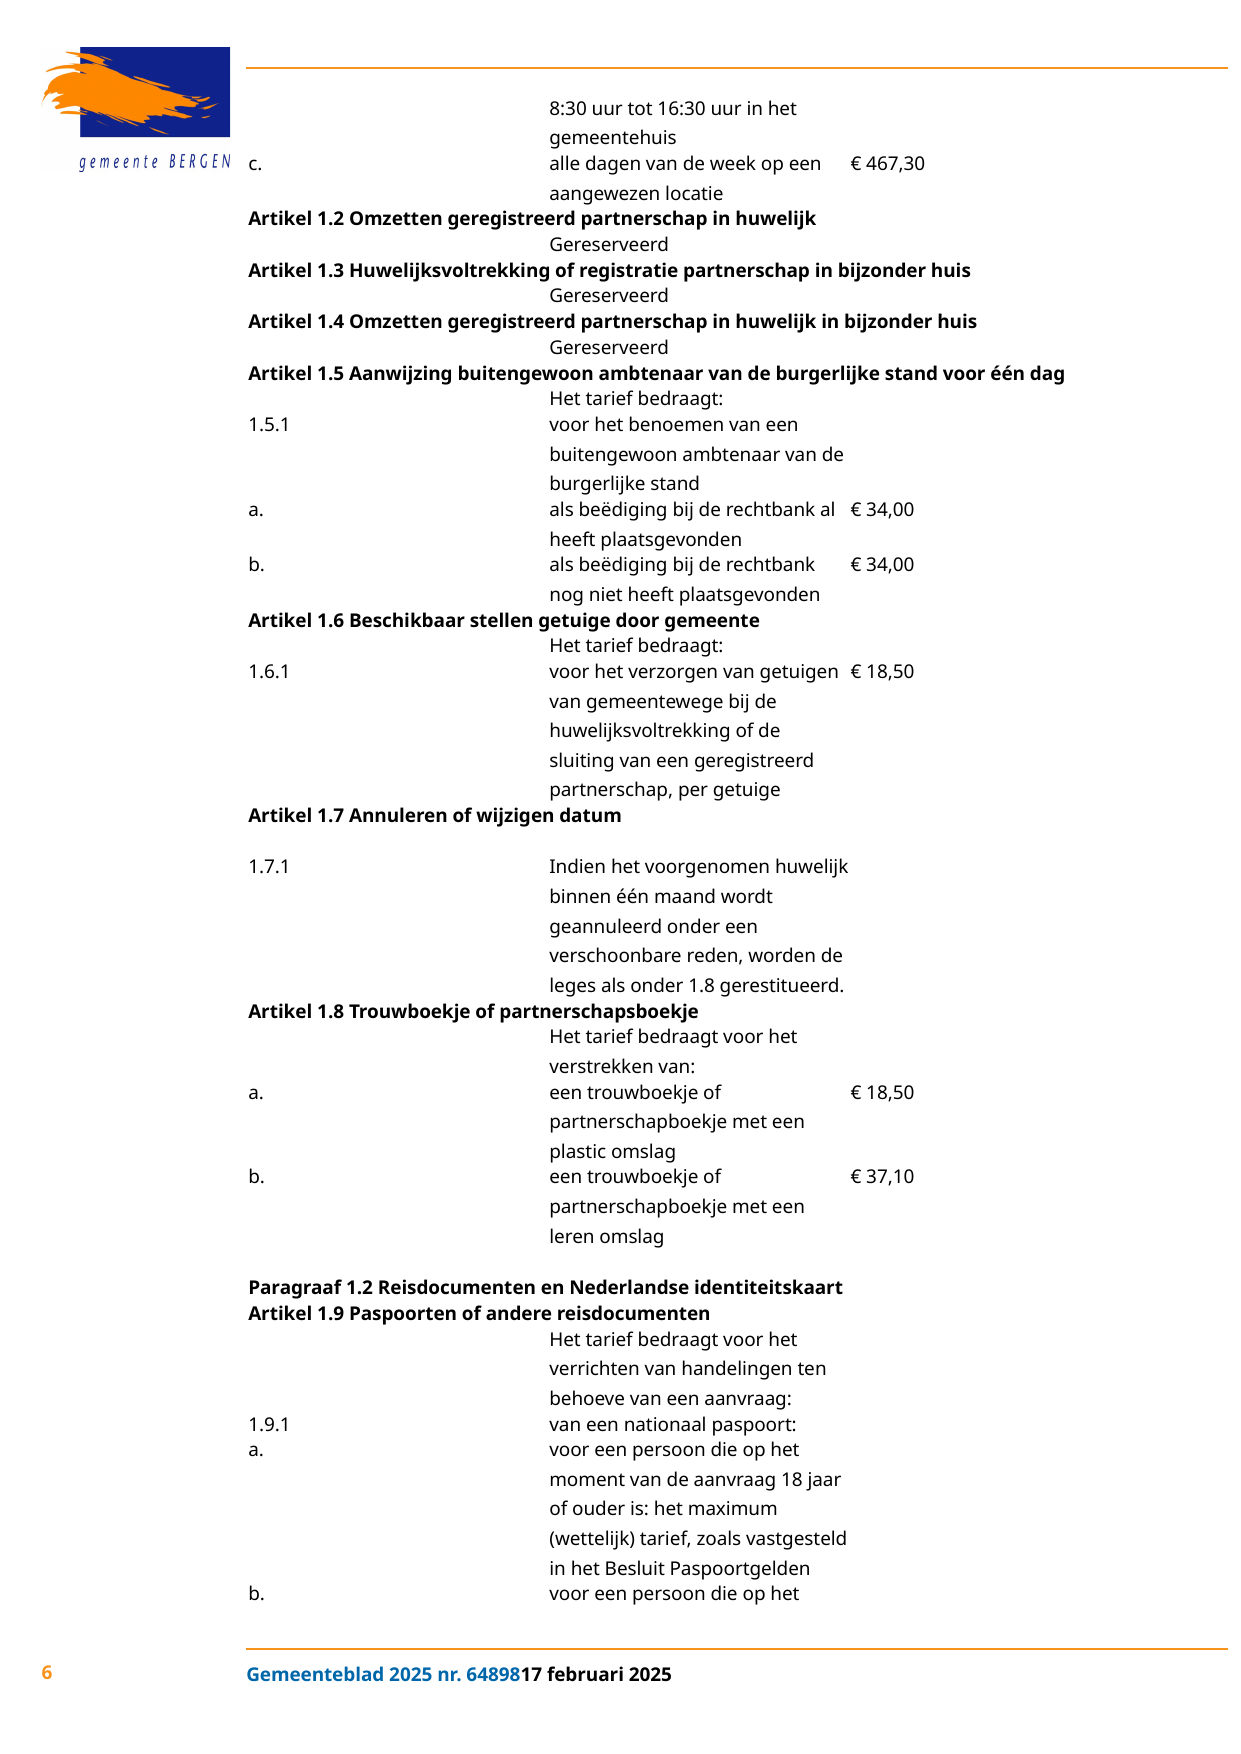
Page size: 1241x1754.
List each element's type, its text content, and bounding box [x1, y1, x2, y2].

table_cell c. [248, 150, 549, 205]
table_cell [248, 1249, 549, 1274]
table_cell Artikel 1.9 Paspoorten of andere reisdocumenten [248, 1300, 1152, 1326]
table_cell van een nationaal paspoort: [549, 1411, 850, 1436]
table_cell alle dagen van de week op een aangewezen locatie [549, 150, 850, 205]
table_cell € 37,10 [850, 1164, 1152, 1249]
table_cell Gereserveerd [549, 231, 850, 257]
table_cell Artikel 1.8 Trouwboekje of partnerschapsboekje [248, 998, 1152, 1023]
table_cell Artikel 1.7 Annuleren of wijzigen datum [248, 802, 1152, 828]
table_cell Artikel 1.4 Omzetten geregistreerd partnerschap in huwelijk in bijzonder huis [248, 308, 1152, 334]
table_cell [850, 1249, 1152, 1274]
table_cell 1.7.1 [248, 854, 549, 998]
table_cell [850, 1436, 1152, 1581]
table_cell [850, 854, 1152, 998]
picture [41, 47, 231, 172]
table_cell [850, 1411, 1152, 1436]
table_cell € 18,50 [850, 1079, 1152, 1164]
table_cell b. [248, 551, 549, 607]
table_cell [549, 1249, 850, 1274]
table_cell Het tarief bedraagt voor het verrichten van handelingen ten behoeve van een aanvraag: [549, 1326, 850, 1411]
table_cell 1.5.1 [248, 411, 549, 496]
table_cell voor een persoon die op het moment van de aanvraag 18 jaar of ouder is: het maximum (wettelijk) tarief, zoals vastgesteld in het Besluit Paspoortgelden [549, 1436, 850, 1581]
table_cell voor het verzorgen van getuigen van gemeentewege bij de huwelijksvoltrekking of de sluiting van een geregistreerd partnerschap, per getuige [549, 658, 850, 802]
table_cell [850, 1024, 1152, 1079]
table_cell [248, 633, 549, 658]
table_cell Het tarief bedraagt: [549, 386, 850, 411]
table_cell € 34,00 [850, 551, 1152, 607]
table_cell 8:30 uur tot 16:30 uur in het gemeentehuis [549, 95, 850, 150]
table_cell [850, 1326, 1152, 1411]
table_cell [850, 386, 1152, 411]
table_cell 1.9.1 [248, 1411, 549, 1436]
table_cell [248, 334, 549, 360]
table_cell [248, 95, 549, 150]
table_cell [248, 231, 549, 257]
table_cell Artikel 1.5 Aanwijzing buitengewoon ambtenaar van de burgerlijke stand voor één dag [248, 360, 1152, 386]
table_cell [850, 1581, 1152, 1606]
table_cell Artikel 1.6 Beschikbaar stellen getuige door gemeente [248, 607, 1152, 632]
table_cell Artikel 1.2 Omzetten geregistreerd partnerschap in huwelijk [248, 205, 1152, 231]
table_cell Paragraaf 1.2 Reisdocumenten en Nederlandse identiteitskaart [248, 1274, 1152, 1300]
table_cell [248, 1024, 549, 1079]
table_cell [248, 386, 549, 411]
table_cell [850, 95, 1152, 150]
table_cell Indien het voorgenomen huwelijk binnen één maand wordt geannuleerd onder een verschoonbare reden, worden de leges als onder 1.8 gerestitueerd. [549, 854, 850, 998]
table_cell een trouwboekje of partnerschapboekje met een leren omslag [549, 1164, 850, 1249]
table_cell als beëdiging bij de rechtbank nog niet heeft plaatsgevonden [549, 551, 850, 607]
table_cell Het tarief bedraagt: [549, 633, 850, 658]
table_cell [248, 828, 549, 854]
table_cell € 34,00 [850, 496, 1152, 551]
table_cell [850, 231, 1152, 257]
table_cell Artikel 1.3 Huwelijksvoltrekking of registratie partnerschap in bijzonder huis [248, 257, 1152, 283]
table_cell [549, 828, 850, 854]
table_cell Gereserveerd [549, 283, 850, 308]
table_cell Het tarief bedraagt voor het verstrekken van: [549, 1024, 850, 1079]
table_cell als beëdiging bij de rechtbank al heeft plaatsgevonden [549, 496, 850, 551]
table_cell b. [248, 1581, 549, 1606]
table_cell a. [248, 1079, 549, 1164]
table_cell voor het benoemen van een buitengewoon ambtenaar van de burgerlijke stand [549, 411, 850, 496]
table_cell € 467,30 [850, 150, 1152, 205]
table_cell [850, 334, 1152, 360]
table_cell [850, 828, 1152, 854]
table_cell 1.6.1 [248, 658, 549, 802]
table_cell [850, 283, 1152, 308]
table_cell [248, 1326, 549, 1411]
table_cell een trouwboekje of partnerschapboekje met een plastic omslag [549, 1079, 850, 1164]
table_cell voor een persoon die op het [549, 1581, 850, 1606]
table_cell [850, 633, 1152, 658]
table_cell Gereserveerd [549, 334, 850, 360]
table_cell [850, 411, 1152, 496]
table_cell a. [248, 496, 549, 551]
table_cell [248, 283, 549, 308]
table_cell b. [248, 1164, 549, 1249]
table_cell € 18,50 [850, 658, 1152, 802]
table_cell a. [248, 1436, 549, 1581]
